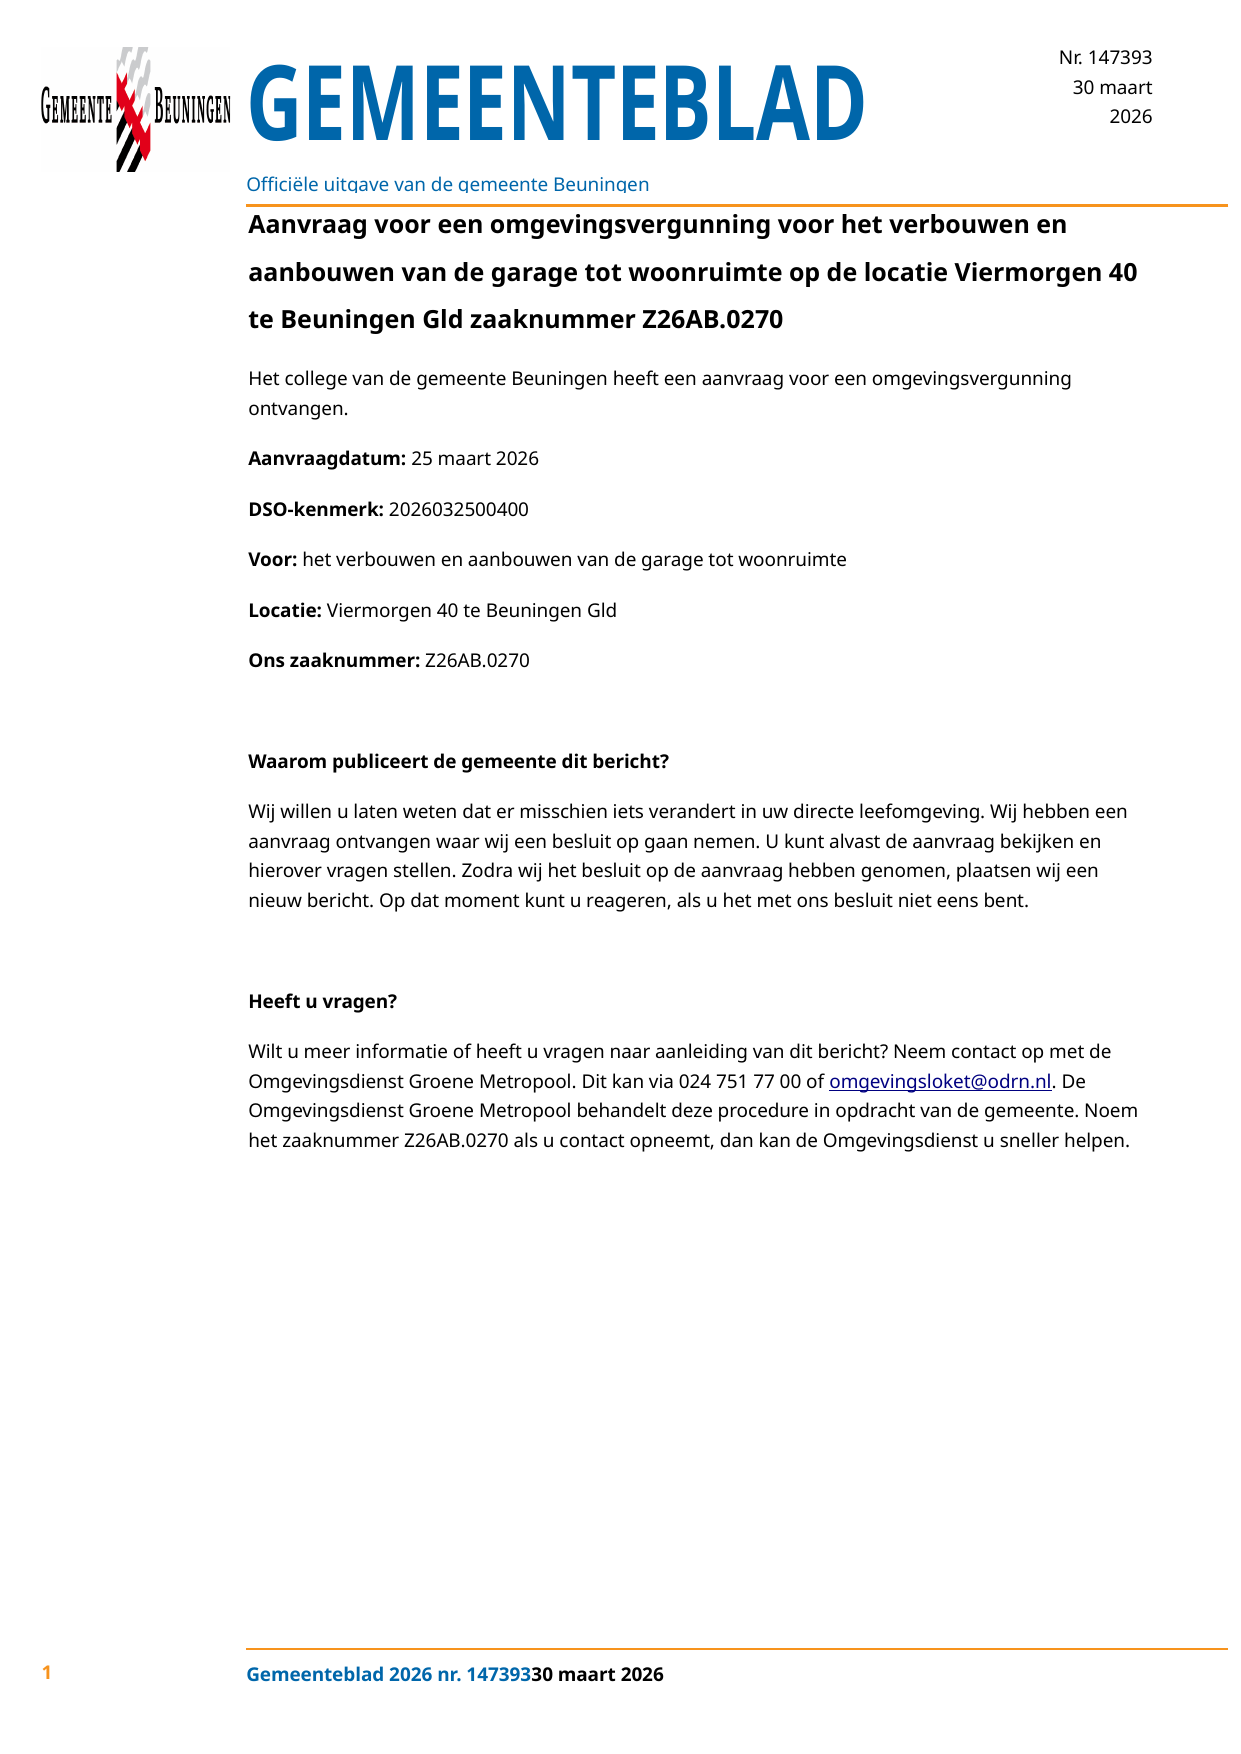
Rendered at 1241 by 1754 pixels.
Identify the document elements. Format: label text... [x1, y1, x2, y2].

text Wij willen u laten weten dat er misschien iets verandert in uw directe leefomgeving. Wij hebben een aanvraag ontvangen waar wij een besluit op gaan nemen. U kunt alvast de aanvraag bekijken en hierover vragen stellen. Zodra wij het besluit op de aanvraag hebben genomen, plaatsen wij een nieuw bericht. Op dat moment kunt u reageren, als u het met ons besluit niet eens bent. [248, 798, 1152, 913]
text Heeft u vragen? [248, 988, 1152, 1014]
text Het college van de gemeente Beuningen heeft een aanvraag voor een omgevingsvergunning ontvangen. [248, 366, 1152, 421]
text Ons zaaknummer: Z26AB.0270 [248, 647, 1152, 673]
text Aanvraag voor een omgevingsvergunning voor het verbouwen en aanbouwen van de garage tot woonruimte op de locatie Viermorgen 40 te Beuningen Gld zaaknummer Z26AB.0270 [248, 207, 1152, 336]
text DSO-kenmerk: 2026032500400 [248, 496, 1152, 522]
text Waarom publiceert de gemeente dit bericht? [248, 748, 1152, 774]
text Wilt u meer informatie of heeft u vragen naar aanleiding van dit bericht? Neem contact op met de Omgevingsdienst Groene Metropool. Dit kan via 024 751 77 00 of omgevingsloket@odrn.nl. De Omgevingsdienst Groene Metropool behandelt deze procedure in opdracht van de gemeente. Noem het zaaknummer Z26AB.0270 als u contact opneemt, dan kan de Omgevingsdienst u sneller helpen. [248, 1038, 1152, 1153]
picture [41, 47, 231, 172]
text Locatie: Viermorgen 40 te Beuningen Gld [248, 597, 1152, 622]
text Aanvraagdatum: 25 maart 2026 [248, 446, 1152, 471]
text Voor: het verbouwen en aanbouwen van de garage tot woonruimte [248, 546, 1152, 572]
